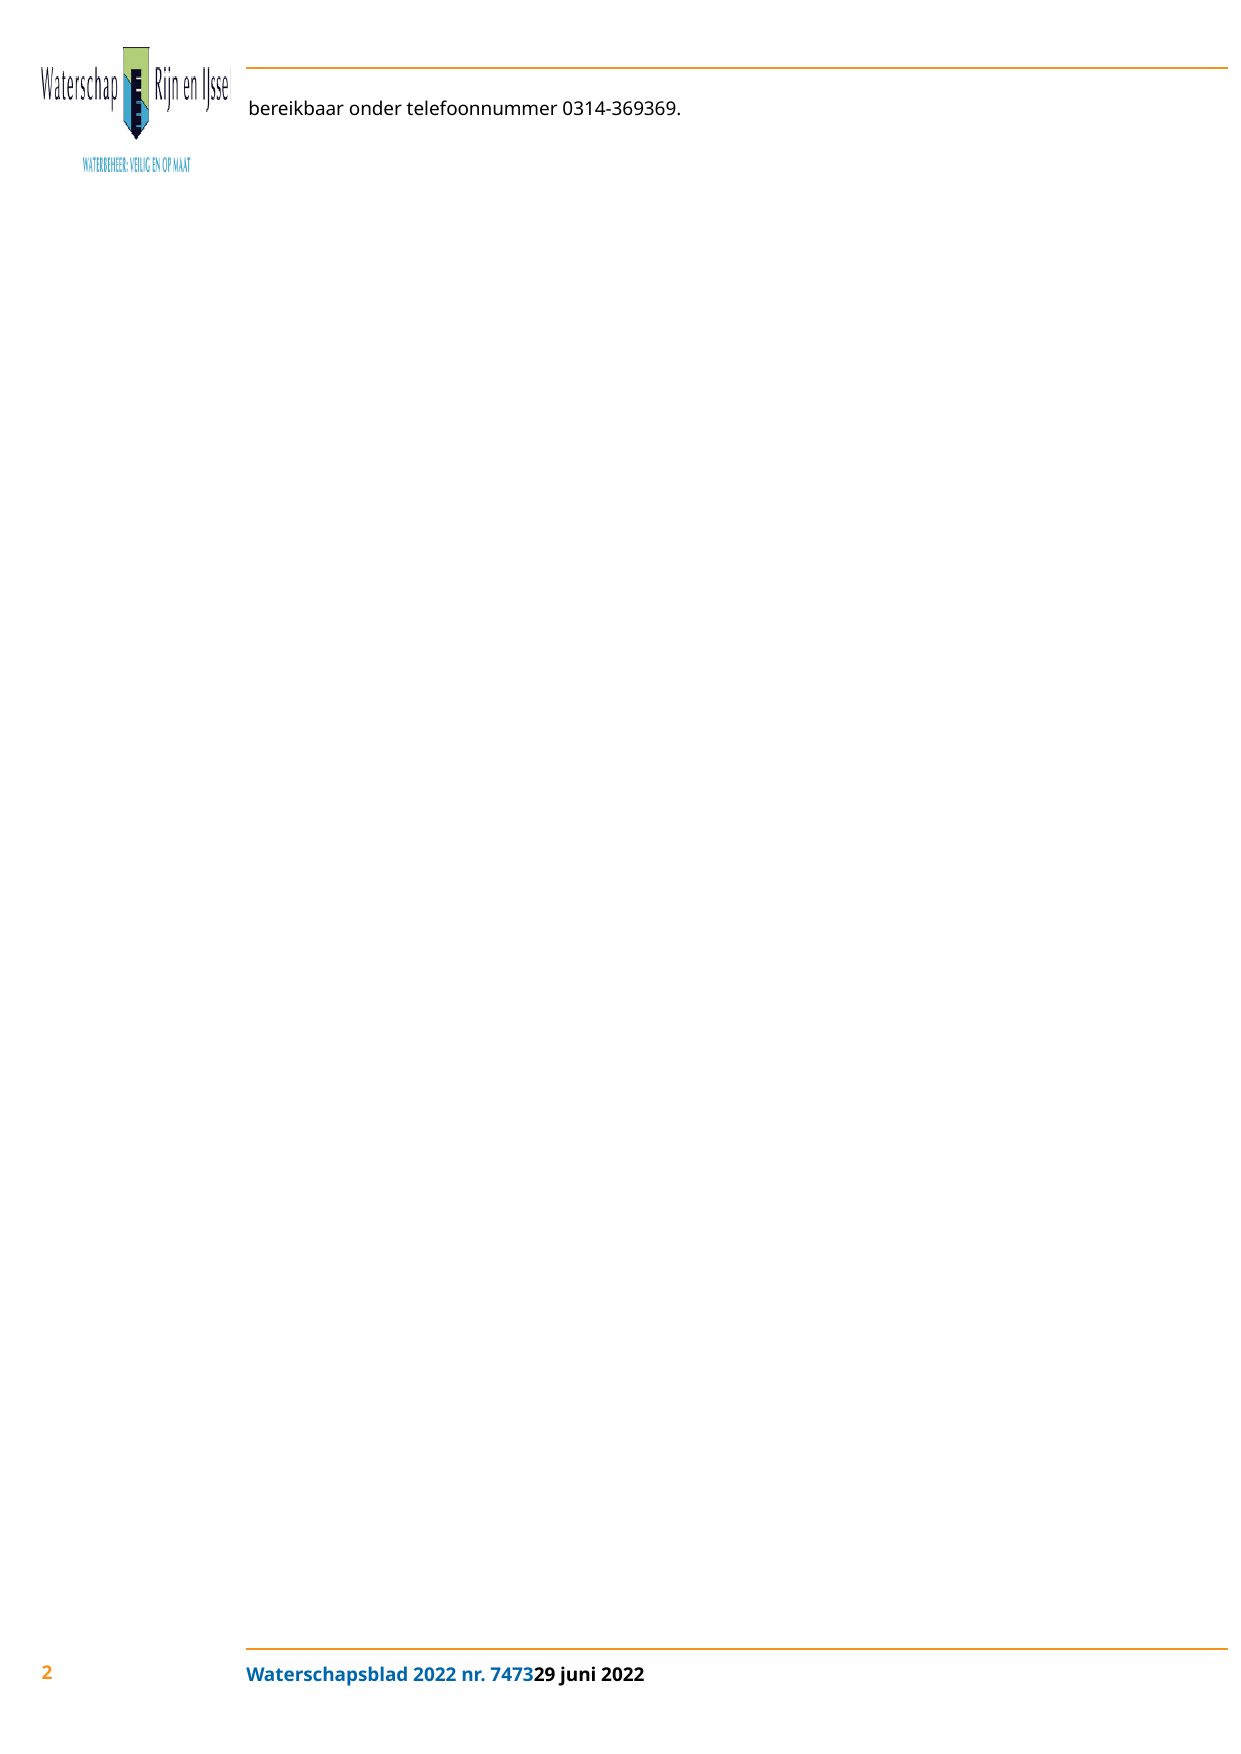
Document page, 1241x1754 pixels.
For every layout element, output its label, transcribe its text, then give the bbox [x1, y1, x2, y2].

picture [41, 47, 231, 172]
text bereikbaar onder telefoonnummer 0314-369369. [248, 95, 1152, 121]
